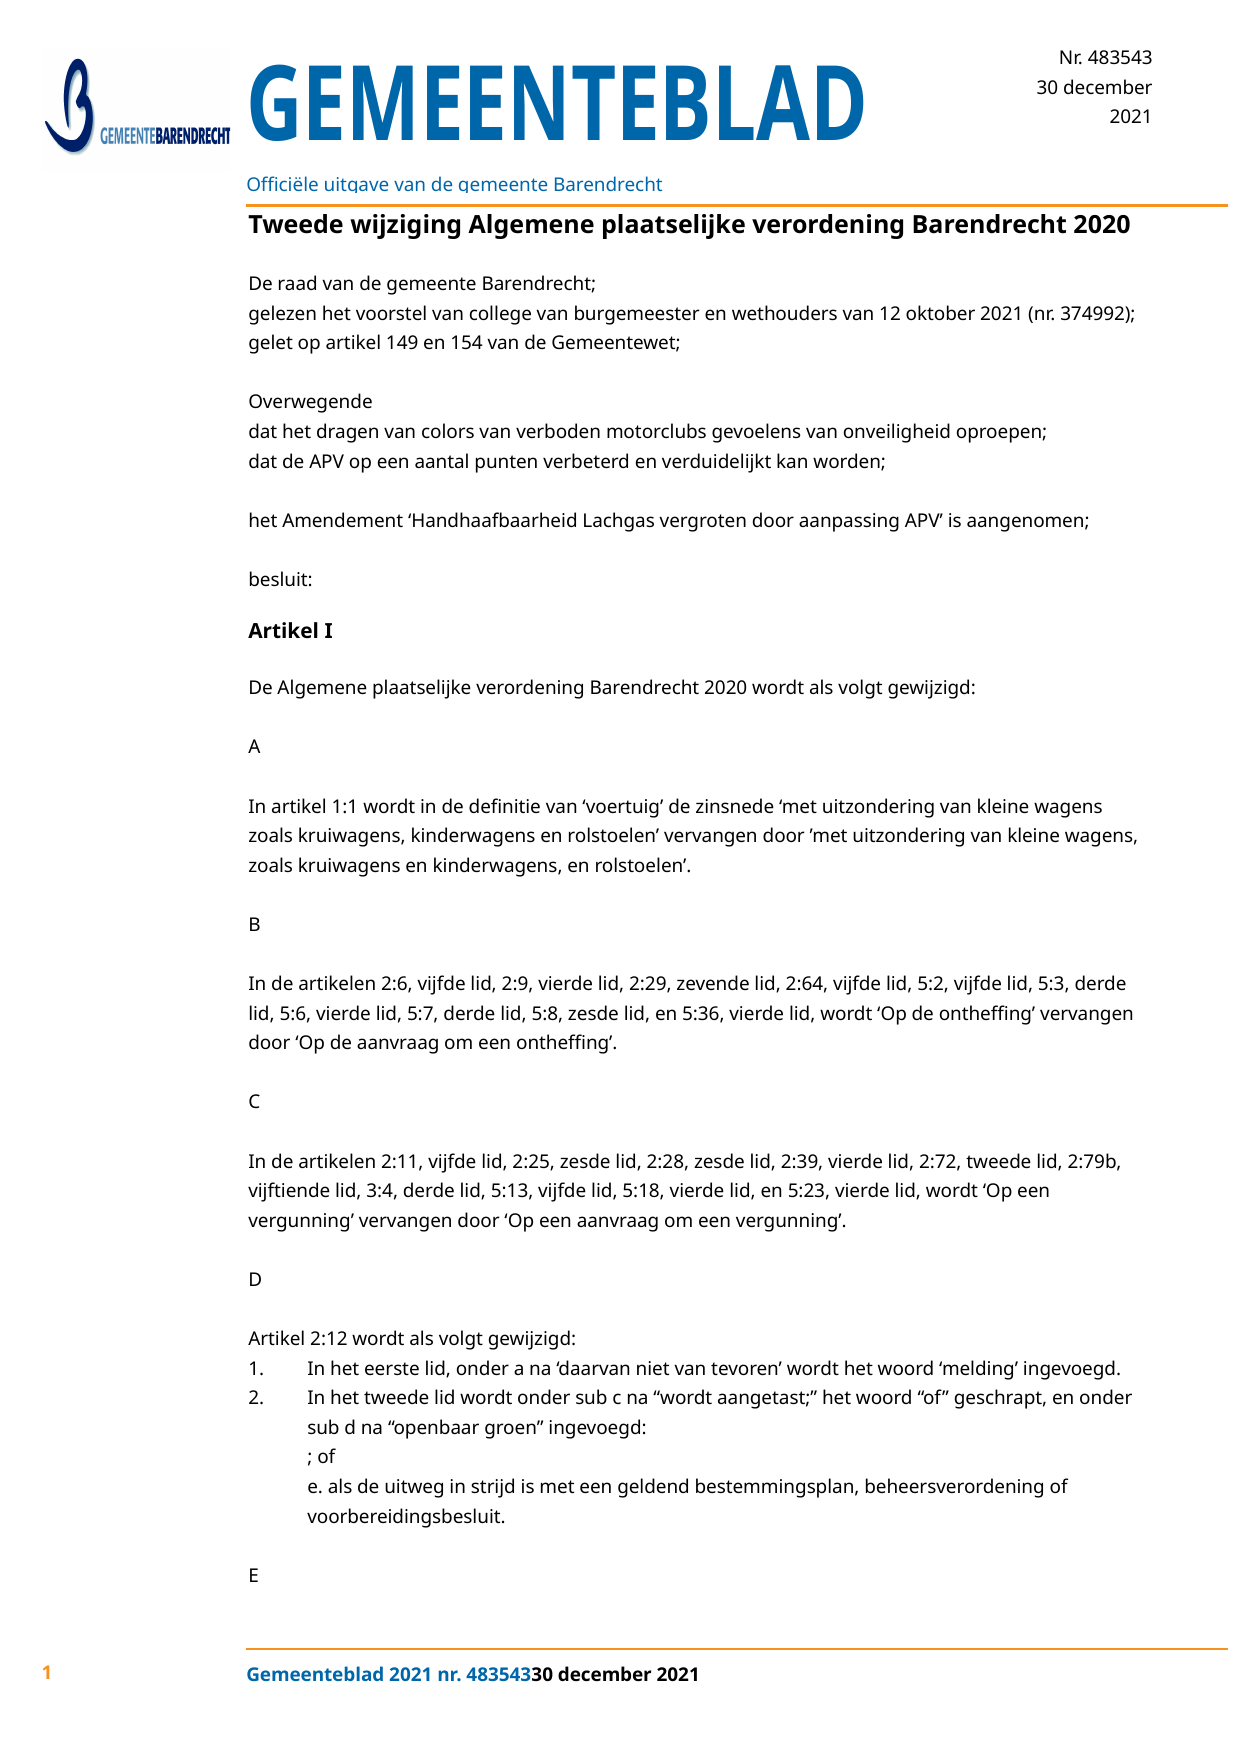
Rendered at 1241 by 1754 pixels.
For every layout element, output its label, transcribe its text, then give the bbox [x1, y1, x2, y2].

text Artikel 2:12 wordt als volgt gewijzigd: [248, 1325, 1152, 1351]
text In de artikelen 2:6, vijfde lid, 2:9, vierde lid, 2:29, zevende lid, 2:64, vijfde lid, 5:2, vijfde lid, 5:3, derde lid, 5:6, vierde lid, 5:7, derde lid, 5:8, zesde lid, en 5:36, vierde lid, wordt ‘Op de ontheffing’ vervangen door ‘Op de aanvraag om een ontheffing’. [248, 970, 1152, 1055]
list In het eerste lid, onder a na ‘daarvan niet van tevoren’ wordt het woord ‘melding’ ingevoegd. [248, 1355, 1152, 1381]
text De raad van de gemeente Barendrecht; [248, 270, 1152, 296]
text gelezen het voorstel van college van burgemeester en wethouders van 12 oktober 2021 (nr. 374992); [248, 300, 1152, 326]
text gelet op artikel 149 en 154 van de Gemeentewet; [248, 329, 1152, 355]
text De Algemene plaatselijke verordening Barendrecht 2020 wordt als volgt gewijzigd: [248, 674, 1152, 700]
text Overwegende [248, 389, 1152, 414]
text C [248, 1089, 1152, 1114]
text E [248, 1562, 1152, 1588]
text D [248, 1266, 1152, 1292]
text In artikel 1:1 wordt in de definitie van ‘voertuig’ de zinsnede ‘met uitzondering van kleine wagens zoals kruiwagens, kinderwagens en rolstoelen’ vervangen door ’met uitzondering van kleine wagens, zoals kruiwagens en kinderwagens, en rolstoelen’. [248, 793, 1152, 878]
text Tweede wijziging Algemene plaatselijke verordening Barendrecht 2020 [248, 207, 1152, 241]
text het Amendement ‘Handhaafbaarheid Lachgas vergroten door aanpassing APV’ is aangenomen; [248, 507, 1152, 533]
text In de artikelen 2:11, vijfde lid, 2:25, zesde lid, 2:28, zesde lid, 2:39, vierde lid, 2:72, tweede lid, 2:79b, vijftiende lid, 3:4, derde lid, 5:13, vijfde lid, 5:18, vierde lid, en 5:23, vierde lid, wordt ‘Op een vergunning’ vervangen door ‘Op een aanvraag om een vergunning’. [248, 1148, 1152, 1233]
list In het tweede lid wordt onder sub c na “wordt aangetast;” het woord “of” geschrapt, en onder sub d na “openbaar groen” ingevoegd: [248, 1384, 1152, 1440]
text Artikel I [248, 617, 1152, 645]
list e. als de uitweg in strijd is met een geldend bestemmingsplan, beheersverordening of voorbereidingsbesluit. [248, 1473, 1152, 1529]
list ; of [248, 1444, 1152, 1469]
picture [41, 47, 231, 172]
text B [248, 911, 1152, 937]
text besluit: [248, 566, 1152, 592]
text dat het dragen van colors van verboden motorclubs gevoelens van onveiligheid oproepen; [248, 418, 1152, 444]
text dat de APV op een aantal punten verbeterd en verduidelijkt kan worden; [248, 448, 1152, 473]
text A [248, 734, 1152, 759]
